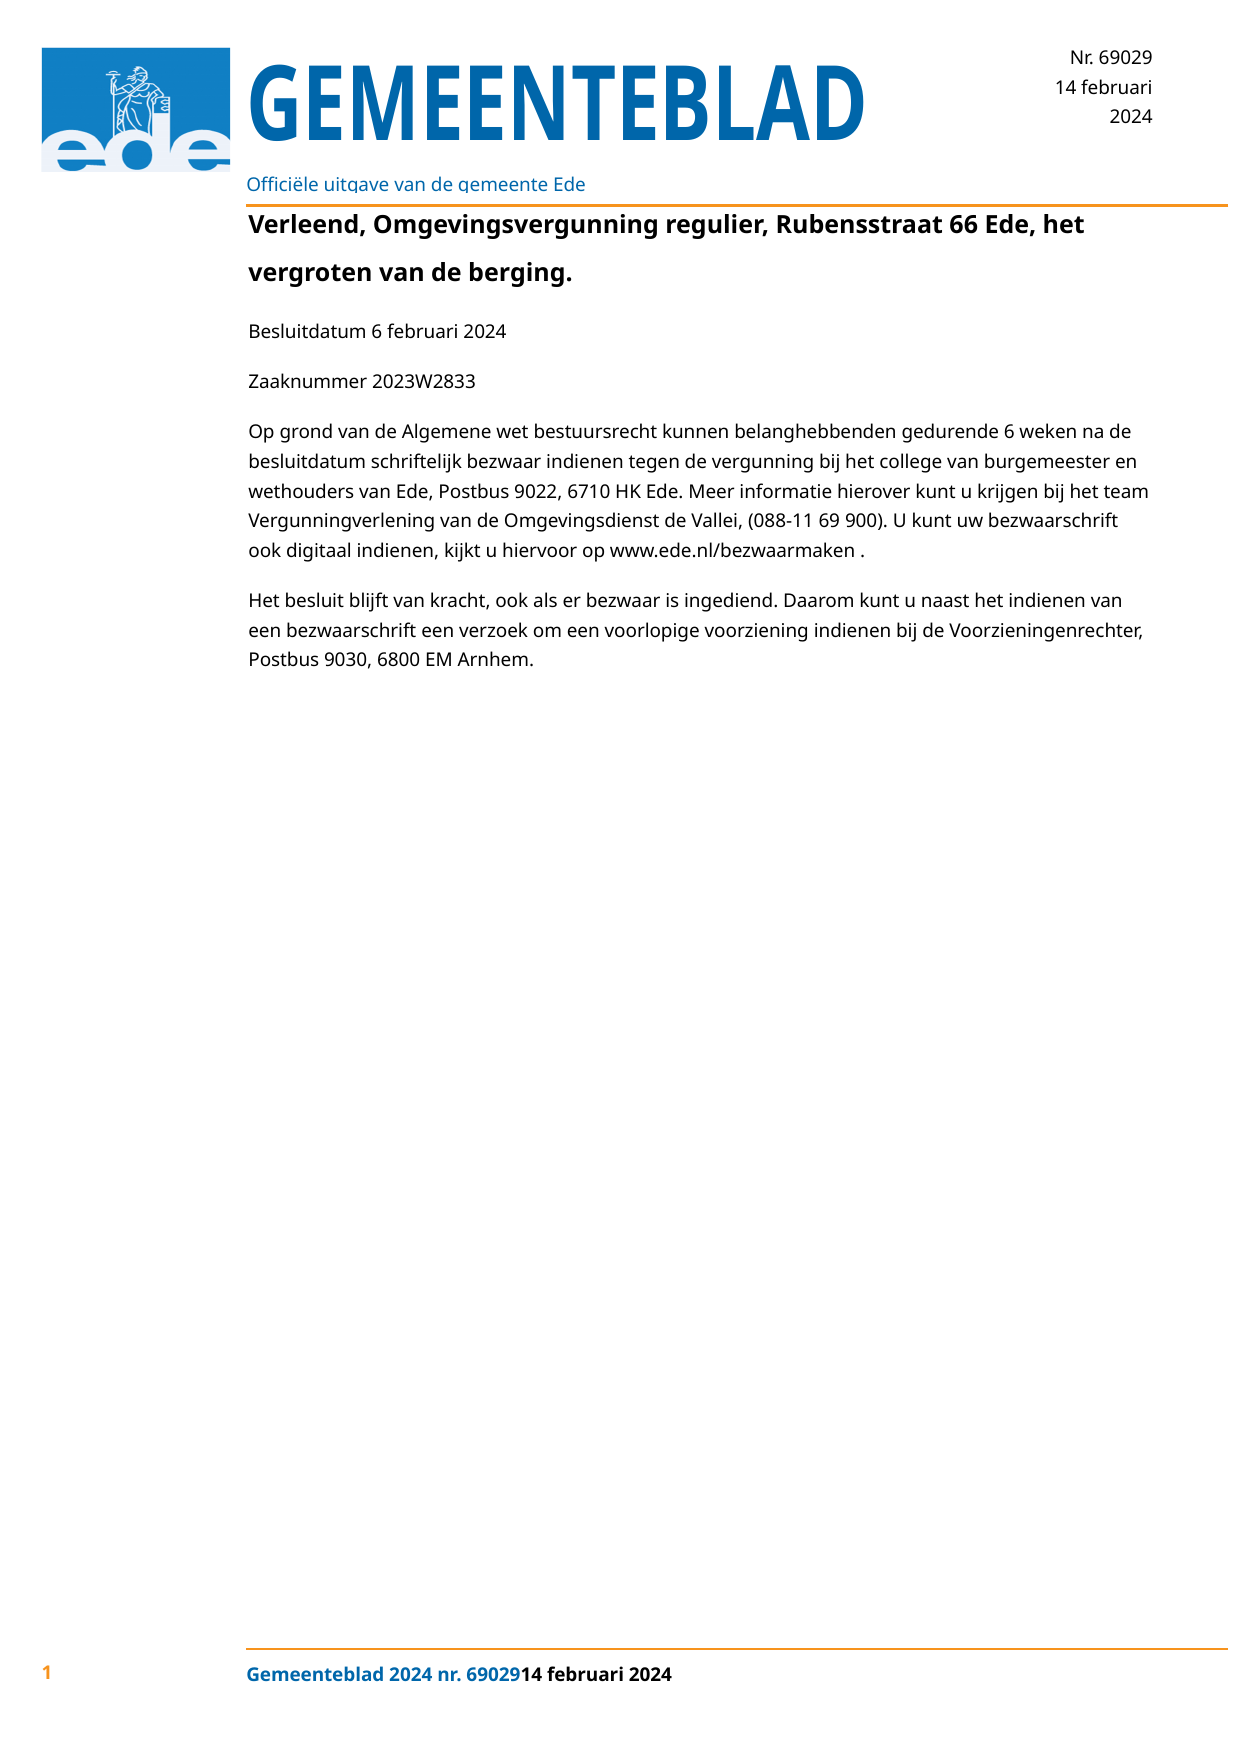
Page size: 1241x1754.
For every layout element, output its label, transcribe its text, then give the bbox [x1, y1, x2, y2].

text Besluitdatum 6 februari 2024 [248, 318, 1152, 344]
text Het besluit blijft van kracht, ook als er bezwaar is ingediend. Daarom kunt u naast het indienen van een bezwaarschrift een verzoek om een voorlopige voorziening indienen bij de Voorzieningenrechter, Postbus 9030, 6800 EM Arnhem. [248, 587, 1152, 672]
text Zaaknummer 2023W2833 [248, 368, 1152, 394]
text Verleend, Omgevingsvergunning regulier, Rubensstraat 66 Ede, het vergroten van de berging. [248, 207, 1152, 288]
picture [41, 47, 231, 172]
text Op grond van de Algemene wet bestuursrecht kunnen belanghebbenden gedurende 6 weken na de besluitdatum schriftelijk bezwaar indienen tegen de vergunning bij het college van burgemeester en wethouders van Ede, Postbus 9022, 6710 HK Ede. Meer informatie hierover kunt u krijgen bij het team Vergunningverlening van de Omgevingsdienst de Vallei, (088-11 69 900). U kunt uw bezwaarschrift ook digitaal indienen, kijkt u hiervoor op www.ede.nl/bezwaarmaken . [248, 419, 1152, 563]
